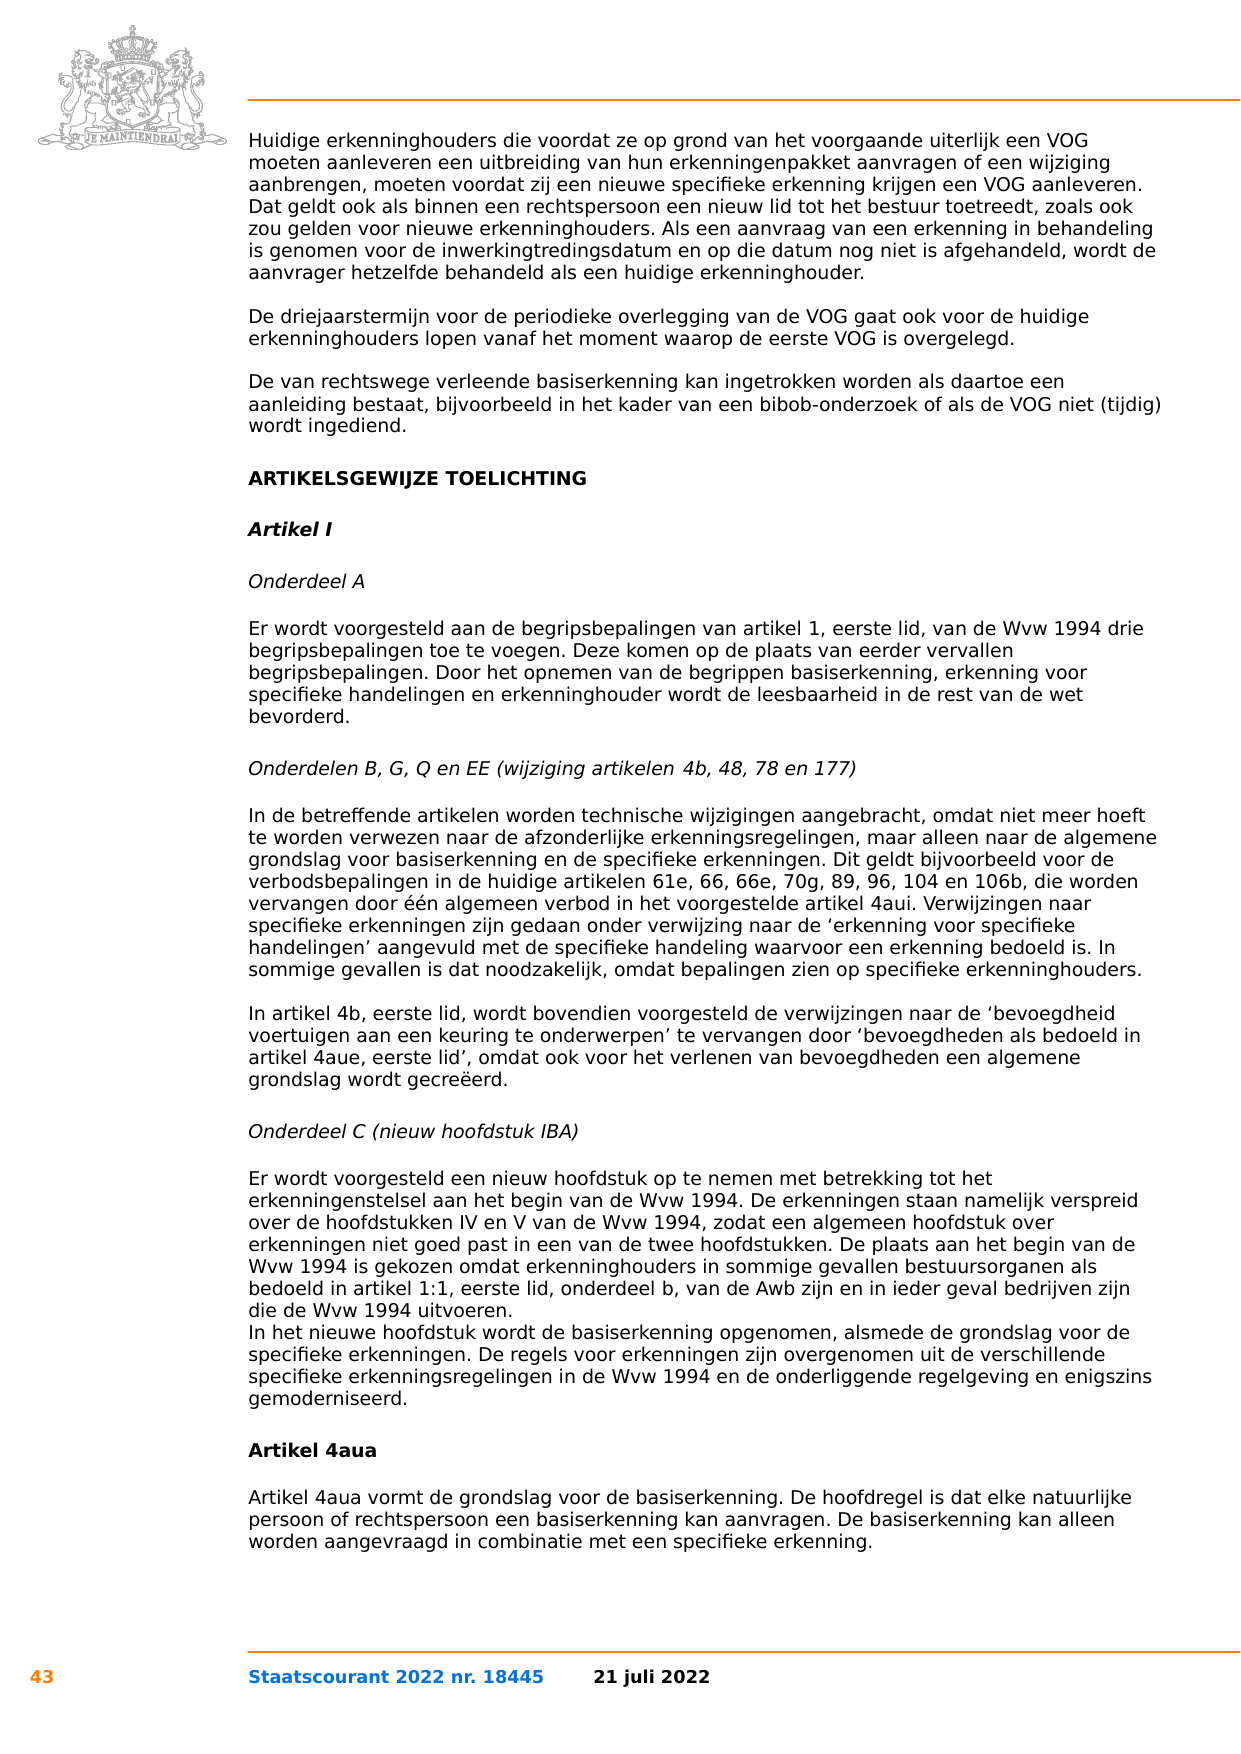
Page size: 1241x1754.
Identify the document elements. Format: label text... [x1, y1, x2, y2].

subtitle Onderdelen B, G, Q en EE (wijziging artikelen 4b, 48, 78 en 177) [248, 758, 1163, 780]
text In de betreffende artikelen worden technische wijzigingen aangebracht, omdat niet meer hoeft te worden verwezen naar de afzonderlijke erkenningsregelingen, maar alleen naar de algemene grondslag voor basiserkenning en de specifieke erkenningen. Dit geldt bijvoorbeeld voor de verbodsbepalingen in de huidige artikelen 61e, 66, 66e, 70g, 89, 96, 104 en 106b, die worden vervangen door één algemeen verbod in het voorgestelde artikel 4aui. Verwijzingen naar specifieke erkenningen zijn gedaan onder verwijzing naar de ‘erkenning voor specifieke handelingen’ aangevuld met de specifieke handeling waarvoor een erkenning bedoeld is. In sommige gevallen is dat noodzakelijk, omdat bepalingen zien op specifieke erkenninghouders. [248, 805, 1163, 981]
subtitle ARTIKELSGEWIJZE TOELICHTING [248, 467, 1163, 489]
subtitle Onderdeel A [248, 571, 1163, 593]
text De van rechtswege verleende basiserkenning kan ingetrokken worden als daartoe een aanleiding bestaat, bijvoorbeeld in het kader van een bibob-onderzoek of als de VOG niet (tijdig) wordt ingediend. [248, 371, 1163, 437]
text De driejaarstermijn voor de periodieke overlegging van de VOG gaat ook voor de huidige erkenninghouders lopen vanaf het moment waarop de eerste VOG is overgelegd. [248, 306, 1163, 349]
text In het nieuwe hoofdstuk wordt de basiserkenning opgenomen, alsmede de grondslag voor de specifieke erkenningen. De regels voor erkenningen zijn overgenomen uit de verschillende specifieke erkenningsregelingen in de Wvw 1994 en de onderliggende regelgeving en enigszins gemoderniseerd. [248, 1322, 1163, 1409]
subtitle Onderdeel C (nieuw hoofdstuk IBA) [248, 1121, 1163, 1143]
subtitle Artikel 4aua [248, 1439, 1163, 1462]
text Artikel 4aua vormt de grondslag voor de basiserkenning. De hoofdregel is dat elke natuurlijke persoon of rechtspersoon een basiserkenning kan aanvragen. De basiserkenning kan alleen worden aangevraagd in combinatie met een specifieke erkenning. [248, 1487, 1163, 1552]
text Er wordt voorgesteld een nieuw hoofdstuk op te nemen met betrekking tot het erkenningenstelsel aan het begin van de Wvw 1994. De erkenningen staan namelijk verspreid over de hoofdstukken IV en V van de Wvw 1994, zodat een algemeen hoofdstuk over erkenningen niet goed past in een van de twee hoofdstukken. De plaats aan het begin van de Wvw 1994 is gekozen omdat erkenninghouders in sommige gevallen bestuursorganen als bedoeld in artikel 1:1, eerste lid, onderdeel b, van de Awb zijn en in ieder geval bedrijven zijn die de Wvw 1994 uitvoeren. [248, 1168, 1163, 1322]
subtitle Artikel I [248, 519, 1163, 541]
text In artikel 4b, eerste lid, wordt bovendien voorgesteld de verwijzingen naar de ‘bevoegdheid voertuigen aan een keuring te onderwerpen’ te vervangen door ‘bevoegdheden als bedoeld in artikel 4aue, eerste lid’, omdat ook voor het verlenen van bevoegdheden een algemene grondslag wordt gecreëerd. [248, 1003, 1163, 1091]
text Huidige erkenninghouders die voordat ze op grond van het voorgaande uiterlijk een VOG moeten aanleveren een uitbreiding van hun erkenningenpakket aanvragen of een wijziging aanbrengen, moeten voordat zij een nieuwe specifieke erkenning krijgen een VOG aanleveren. Dat geldt ook als binnen een rechtspersoon een nieuw lid tot het bestuur toetreedt, zoals ook zou gelden voor nieuwe erkenninghouders. Als een aanvraag van een erkenning in behandeling is genomen voor de inwerkingtredingsdatum en op die datum nog niet is afgehandeld, wordt de aanvrager hetzelfde behandeld als een huidige erkenninghouder. [248, 130, 1163, 284]
picture [38, 25, 227, 150]
text Er wordt voorgesteld aan de begripsbepalingen van artikel 1, eerste lid, van de Wvw 1994 drie begripsbepalingen toe te voegen. Deze komen op de plaats van eerder vervallen begripsbepalingen. Door het opnemen van de begrippen basiserkenning, erkenning voor specifieke handelingen en erkenninghouder wordt de leesbaarheid in de rest van de wet bevorderd. [248, 618, 1163, 728]
